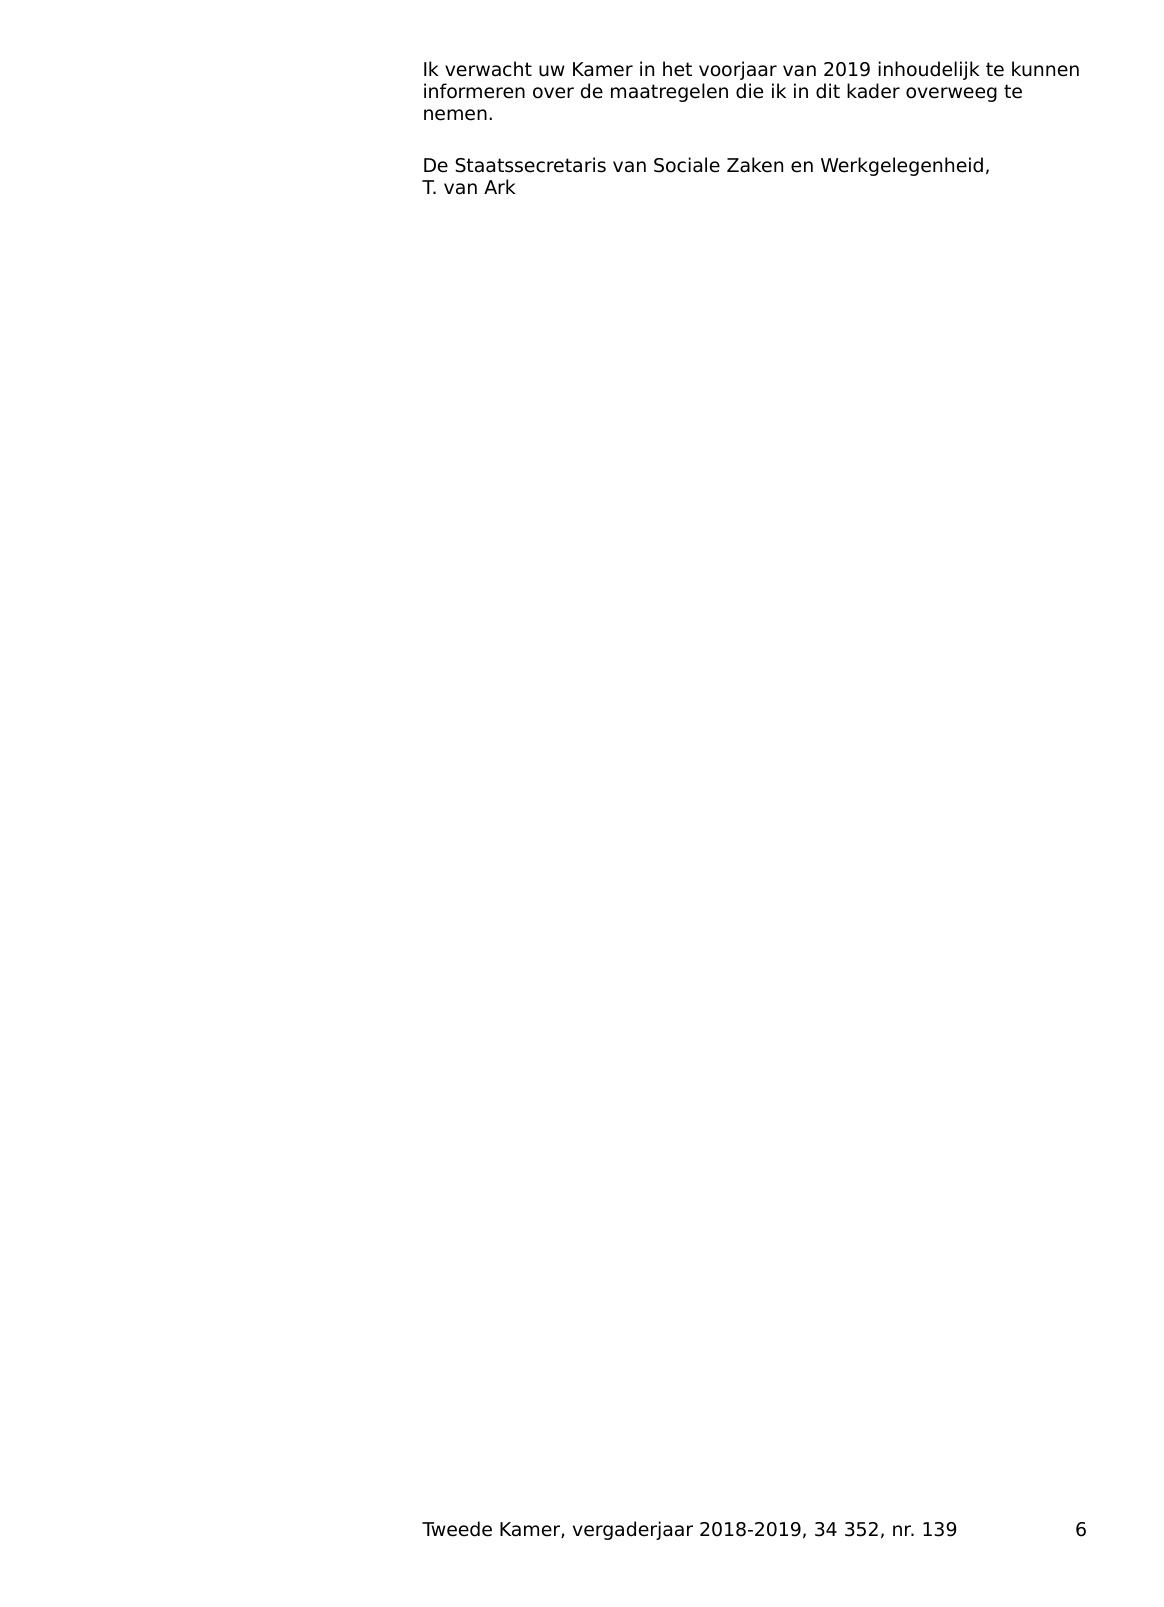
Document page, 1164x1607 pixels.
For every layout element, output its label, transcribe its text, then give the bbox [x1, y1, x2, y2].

text De Staatssecretaris van Sociale Zaken en Werkgelegenheid, T. van Ark [422, 155, 1087, 199]
text Ik verwacht uw Kamer in het voorjaar van 2019 inhoudelijk te kunnen informeren over de maatregelen die ik in dit kader overweeg te nemen. [422, 59, 1087, 125]
